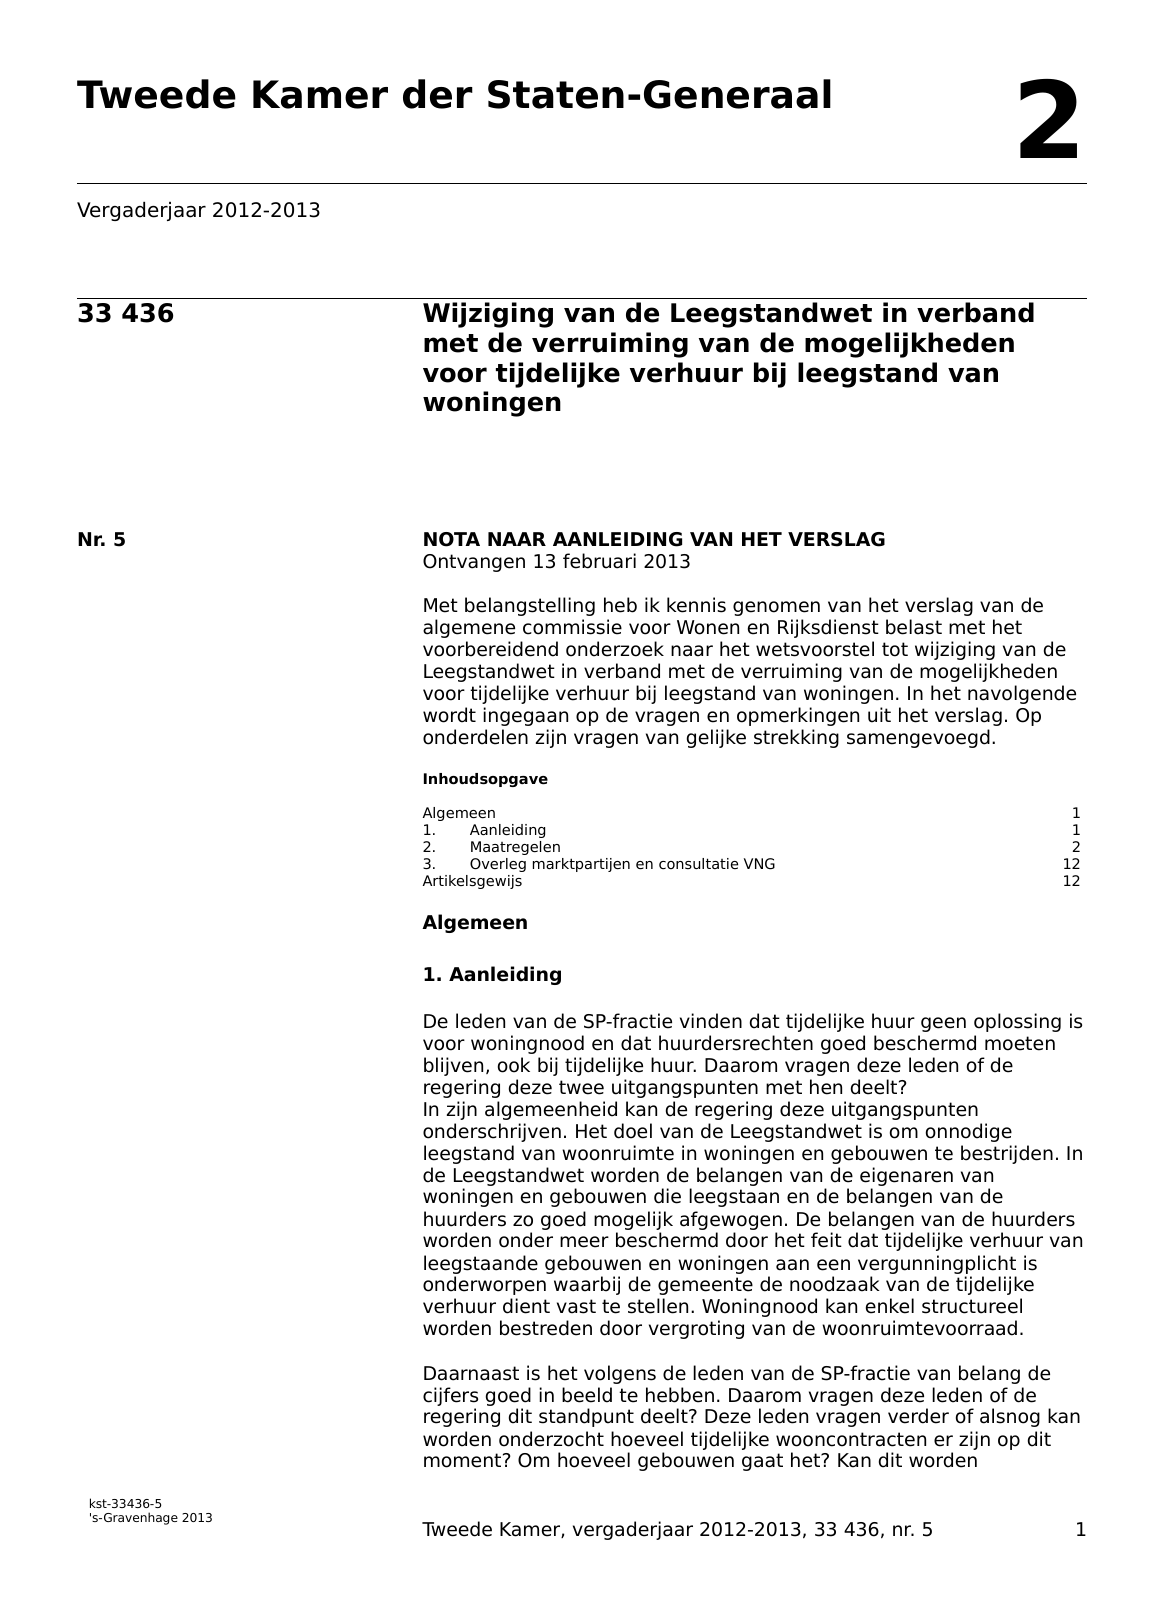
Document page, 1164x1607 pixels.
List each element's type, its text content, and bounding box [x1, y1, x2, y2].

table_cell [422, 788, 1013, 804]
text 's-Gravenhage 2013 [88, 1511, 323, 1525]
subtitle 1. Aanleiding [422, 964, 1087, 986]
table_cell 1. [422, 822, 463, 838]
table_cell Aanleiding [464, 822, 1013, 838]
table_cell Artikelsgewijs [422, 873, 1013, 889]
table_header 2 [886, 59, 1087, 183]
table_header Tweede Kamer der Staten-Generaal [77, 59, 886, 183]
table_cell Algemeen [422, 805, 1013, 822]
table_cell Vergaderjaar 2012-2013 [77, 184, 1087, 298]
text Ontvangen 13 februari 2013 [422, 551, 1087, 573]
table_cell 3. [422, 856, 463, 872]
table_cell 1 [1013, 805, 1087, 822]
table_cell 2 [1013, 839, 1087, 856]
table_cell [1013, 788, 1087, 804]
text In zijn algemeenheid kan de regering deze uitgangspunten onderschrijven. Het doel van de Leegstandwet is om onnodige leegstand van woonruimte in woningen en gebouwen te bestrijden. In de Leegstandwet worden de belangen van de eigenaren van woningen en gebouwen die leegstaan en de belangen van de huurders zo goed mogelijk afgewogen. De belangen van de huurders worden onder meer beschermd door het feit dat tijdelijke verhuur van leegstaande gebouwen en woningen aan een vergunningplicht is onderworpen waarbij de gemeente de noodzaak van de tijdelijke verhuur dient vast te stellen. Woningnood kan enkel structureel worden bestreden door vergroting van de woonruimtevoorraad. [422, 1098, 1087, 1340]
text kst-33436-5 [88, 1497, 323, 1511]
table_header [1013, 771, 1087, 788]
table_cell 2. [422, 839, 463, 856]
text De leden van de SP-fractie vinden dat tijdelijke huur geen oplossing is voor woningnood en dat huurdersrechten goed beschermd moeten blijven, ook bij tijdelijke huur. Daarom vragen deze leden of de regering deze twee uitgangspunten met hen deelt? [422, 1011, 1087, 1098]
table_header Inhoudsopgave [422, 771, 1013, 788]
subtitle Nr. 5 NOTA NAAR AANLEIDING VAN HET VERSLAG [77, 529, 1087, 551]
table_cell 12 [1013, 873, 1087, 889]
table_cell Overleg marktpartijen en consultatie VNG [464, 856, 1013, 872]
text Daarnaast is het volgens de leden van de SP-fractie van belang de cijfers goed in beeld te hebben. Daarom vragen deze leden of de regering dit standpunt deelt? Deze leden vragen verder of alsnog kan worden onderzocht hoeveel tijdelijke wooncontracten er zijn op dit moment? Om hoeveel gebouwen gaat het? Kan dit worden [422, 1362, 1087, 1472]
table_cell 12 [1013, 856, 1087, 872]
subtitle 33 436 Wijziging van de Leegstandwet in verband met de verruiming van de mogelijkheden voor tijdelijke verhuur bij leegstand van woningen [77, 299, 1087, 418]
table_cell 1 [1013, 822, 1087, 838]
subtitle Algemeen [422, 912, 1087, 934]
text Met belangstelling heb ik kennis genomen van het verslag van de algemene commissie voor Wonen en Rijksdienst belast met het voorbereidend onderzoek naar het wetsvoorstel tot wijziging van de Leegstandwet in verband met de verruiming van de mogelijkheden voor tijdelijke verhuur bij leegstand van woningen. In het navolgende wordt ingegaan op de vragen en opmerkingen uit het verslag. Op onderdelen zijn vragen van gelijke strekking samengevoegd. [422, 595, 1087, 749]
table_cell Maatregelen [464, 839, 1013, 856]
